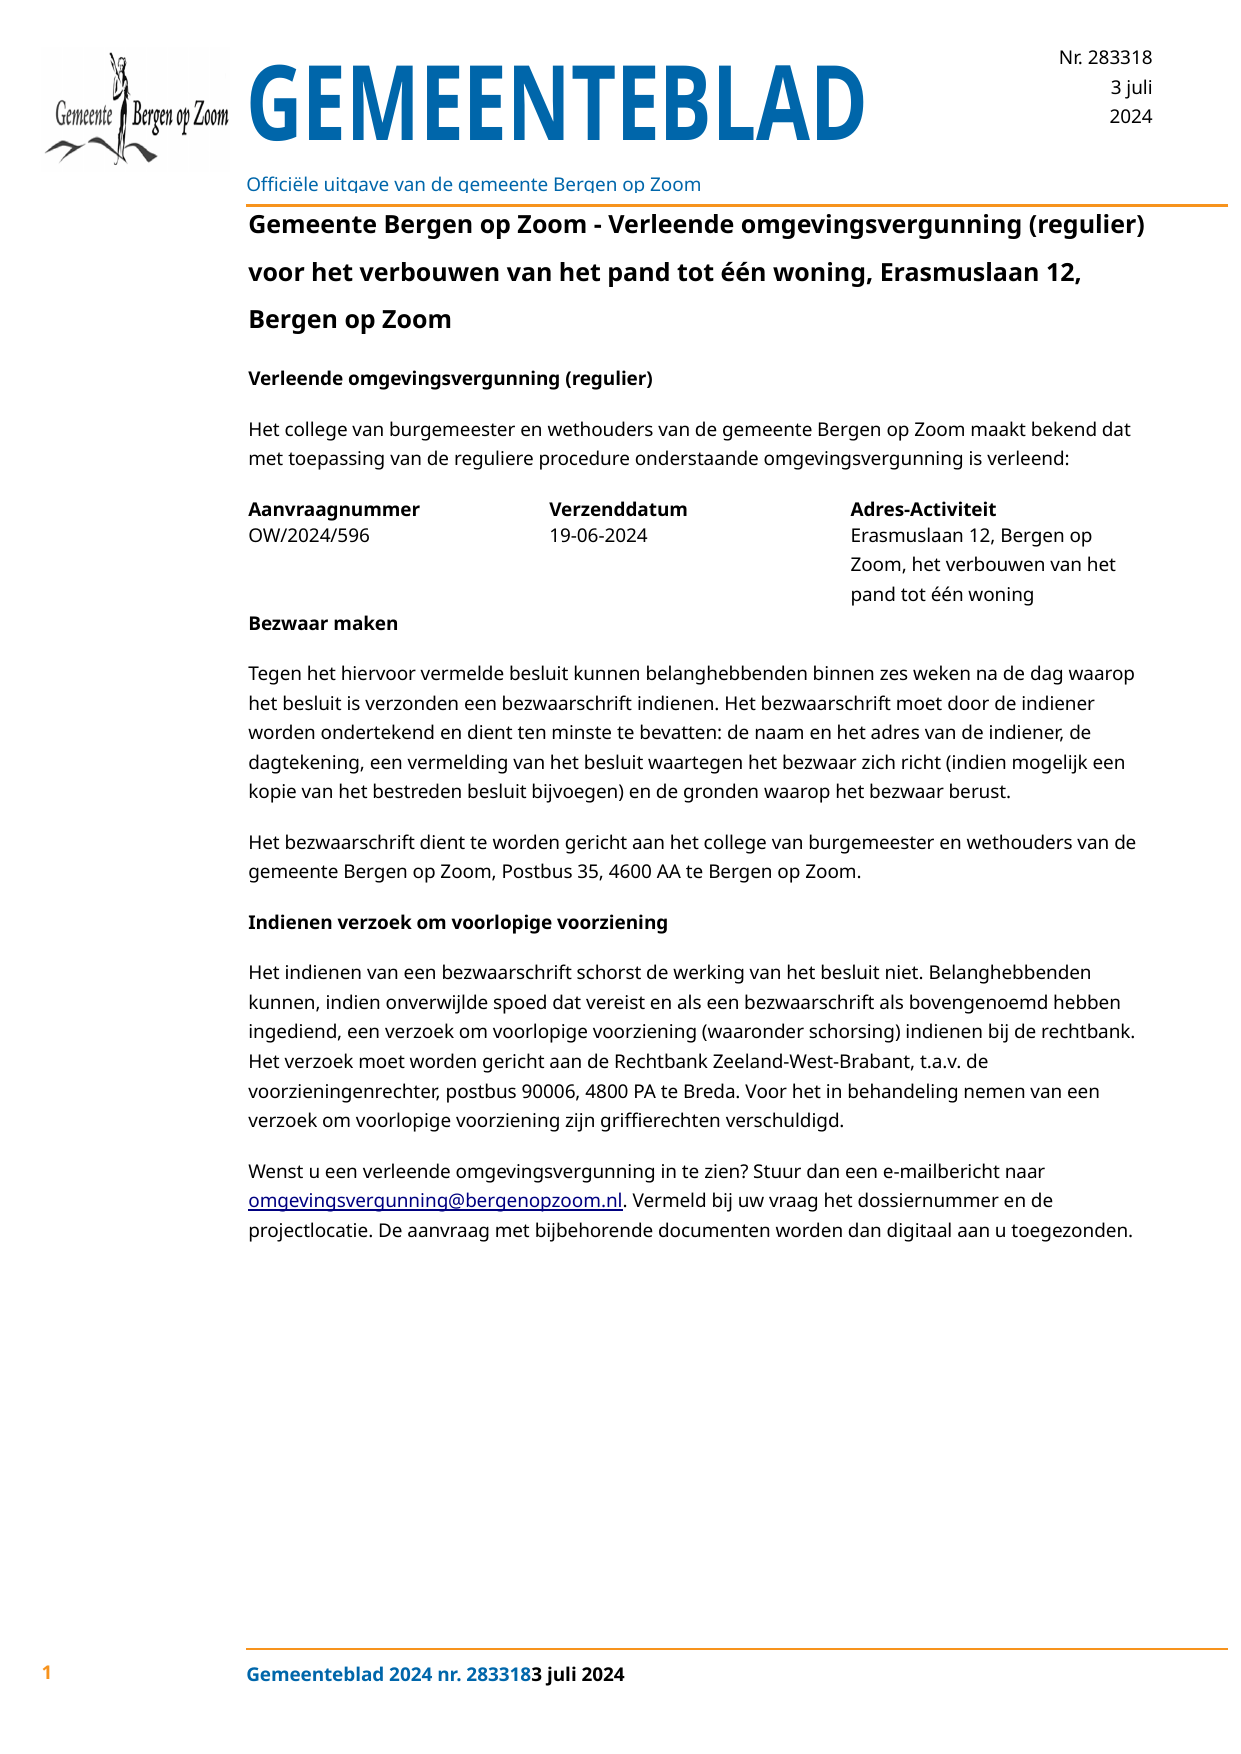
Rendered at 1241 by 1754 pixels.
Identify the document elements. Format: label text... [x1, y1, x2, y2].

table_header Aanvraagnummer [248, 496, 549, 522]
text Het college van burgemeester en wethouders van de gemeente Bergen op Zoom maakt bekend dat met toepassing van de reguliere procedure onderstaande omgevingsvergunning is verleend: [248, 416, 1152, 471]
text Gemeente Bergen op Zoom - Verleende omgevingsvergunning (regulier) voor het verbouwen van het pand tot één woning, Erasmuslaan 12, Bergen op Zoom [248, 207, 1152, 336]
text Het indienen van een bezwaarschrift schorst de werking van het besluit niet. Belanghebbenden kunnen, indien onverwijlde spoed dat vereist en als een bezwaarschrift als bovengenoemd hebben ingediend, een verzoek om voorlopige voorziening (waaronder schorsing) indienen bij de rechtbank. Het verzoek moet worden gericht aan de Rechtbank Zeeland-West-Brabant, t.a.v. de voorzieningenrechter, postbus 90006, 4800 PA te Breda. Voor het in behandeling nemen van een verzoek om voorlopige voorziening zijn griffierechten verschuldigd. [248, 959, 1152, 1133]
text Indienen verzoek om voorlopige voorziening [248, 909, 1152, 935]
text Het bezwaarschrift dient te worden gericht aan het college van burgemeester en wethouders van de gemeente Bergen op Zoom, Postbus 35, 4600 AA te Bergen op Zoom. [248, 829, 1152, 884]
table_header Adres-Activiteit [850, 496, 1152, 522]
text Verleende omgevingsvergunning (regulier) [248, 366, 1152, 391]
text Tegen het hiervoor vermelde besluit kunnen belanghebbenden binnen zes weken na de dag waarop het besluit is verzonden een bezwaarschrift indienen. Het bezwaarschrift moet door de indiener worden ondertekend en dient ten minste te bevatten: de naam en het adres van de indiener, de dagtekening, een vermelding van het besluit waartegen het bezwaar zich richt (indien mogelijk een kopie van het bestreden besluit bijvoegen) en de gronden waarop het bezwaar berust. [248, 660, 1152, 804]
table_cell 19-06-2024 [549, 522, 850, 607]
table_cell OW/2024/596 [248, 522, 549, 607]
picture [41, 47, 231, 172]
table_header Verzenddatum [549, 496, 850, 522]
text Bezwaar maken [248, 610, 1152, 636]
text Wenst u een verleende omgevingsvergunning in te zien? Stuur dan een e-mailbericht naar omgevingsvergunning@bergenopzoom.nl. Vermeld bij uw vraag het dossiernummer en de projectlocatie. De aanvraag met bijbehorende documenten worden dan digitaal aan u toegezonden. [248, 1158, 1152, 1243]
table_cell Erasmuslaan 12, Bergen op Zoom, het verbouwen van het pand tot één woning [850, 522, 1152, 607]
